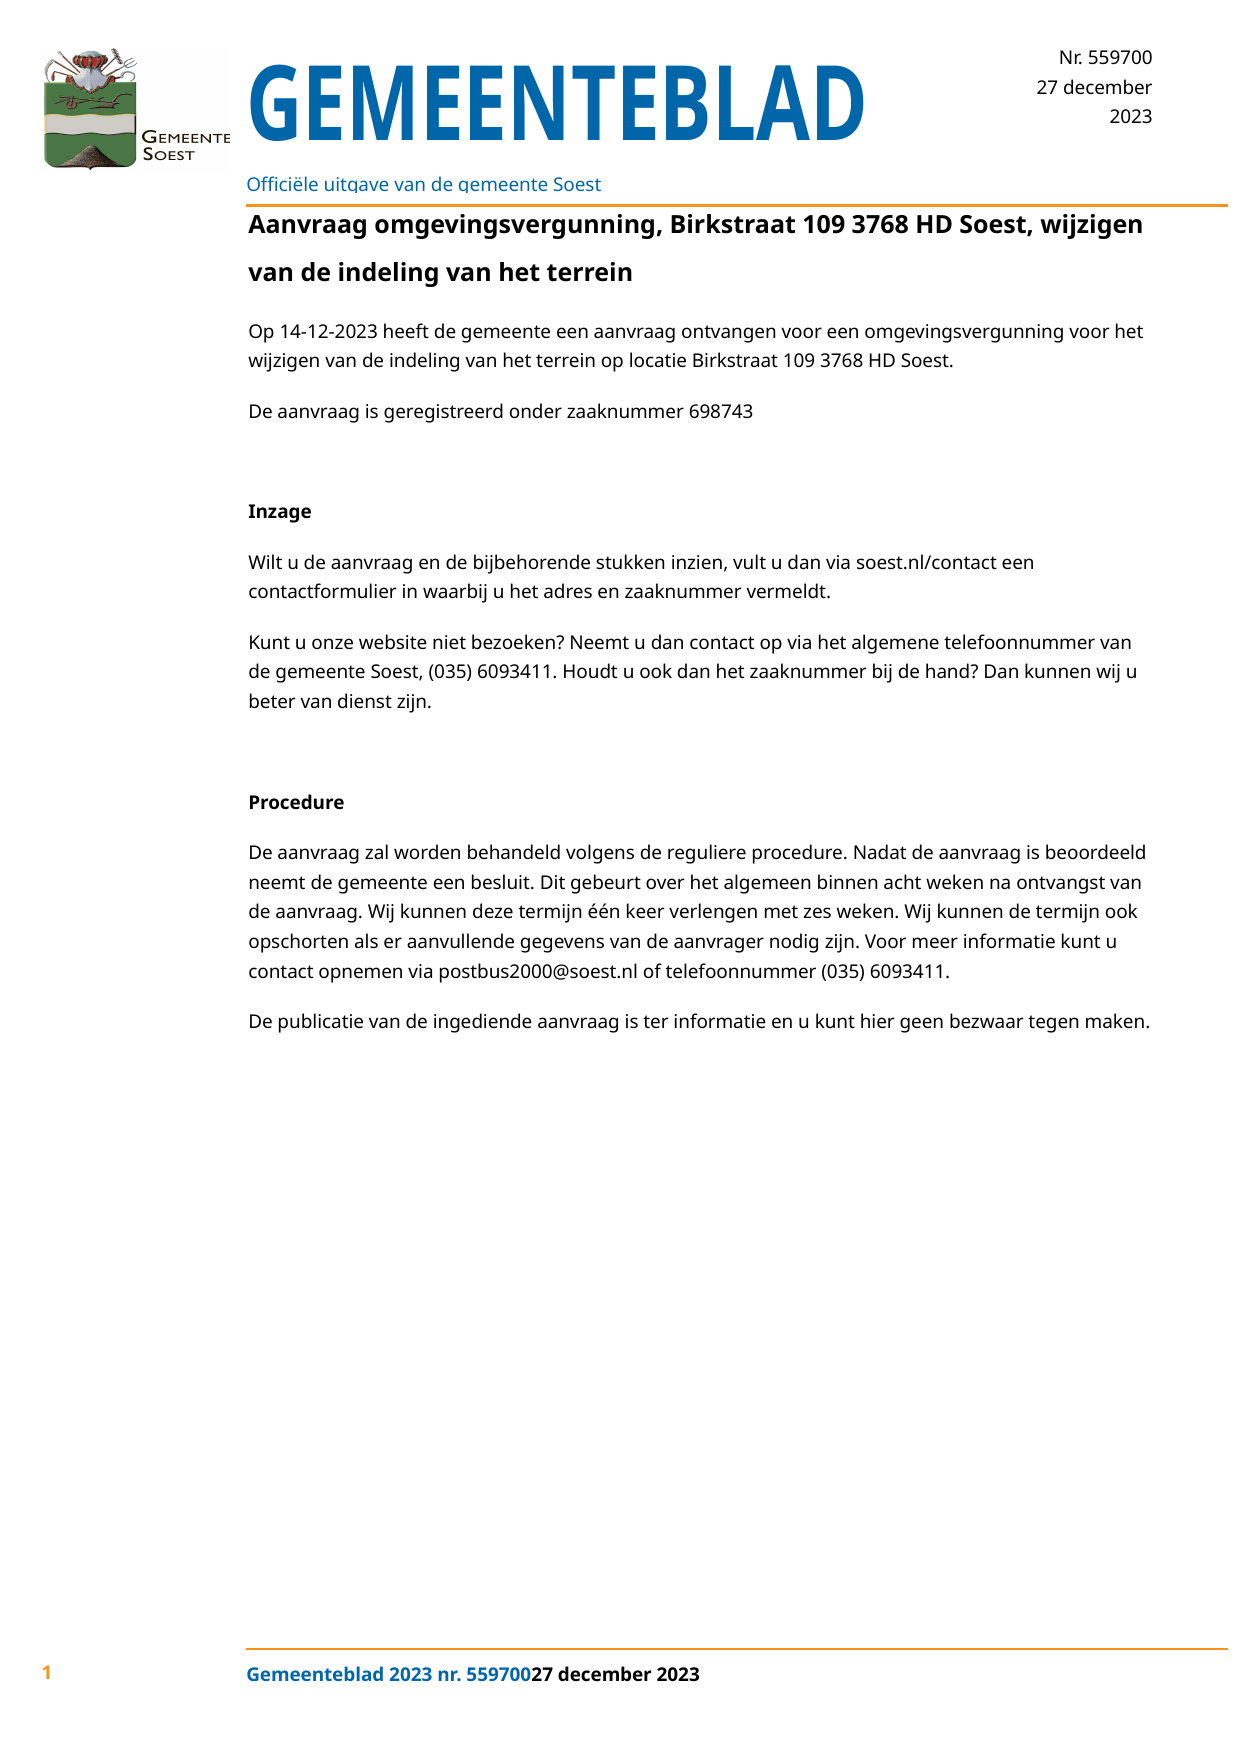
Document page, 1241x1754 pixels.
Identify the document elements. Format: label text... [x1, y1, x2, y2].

text Wilt u de aanvraag en de bijbehorende stukken inzien, vult u dan via soest.nl/contact een contactformulier in waarbij u het adres en zaaknummer vermeldt. [248, 549, 1152, 604]
text Aanvraag omgevingsvergunning, Birkstraat 109 3768 HD Soest, wijzigen van de indeling van het terrein [248, 207, 1152, 288]
text De publicatie van de ingediende aanvraag is ter informatie en u kunt hier geen bezwaar tegen maken. [248, 1008, 1152, 1034]
text Op 14-12-2023 heeft de gemeente een aanvraag ontvangen voor een omgevingsvergunning voor het wijzigen van de indeling van het terrein op locatie Birkstraat 109 3768 HD Soest. [248, 318, 1152, 373]
picture [41, 47, 231, 172]
text Inzage [248, 499, 1152, 524]
text Kunt u onze website niet bezoeken? Neemt u dan contact op via het algemene telefoonnummer van de gemeente Soest, (035) 6093411. Houdt u ook dan het zaaknummer bij de hand? Dan kunnen wij u beter van dienst zijn. [248, 629, 1152, 714]
text Procedure [248, 789, 1152, 815]
text De aanvraag is geregistreerd onder zaaknummer 698743 [248, 398, 1152, 424]
text De aanvraag zal worden behandeld volgens de reguliere procedure. Nadat de aanvraag is beoordeeld neemt de gemeente een besluit. Dit gebeurt over het algemeen binnen acht weken na ontvangst van de aanvraag. Wij kunnen deze termijn één keer verlengen met zes weken. Wij kunnen de termijn ook opschorten als er aanvullende gegevens van de aanvrager nodig zijn. Voor meer informatie kunt u contact opnemen via postbus2000@soest.nl of telefoonnummer (035) 6093411. [248, 839, 1152, 984]
